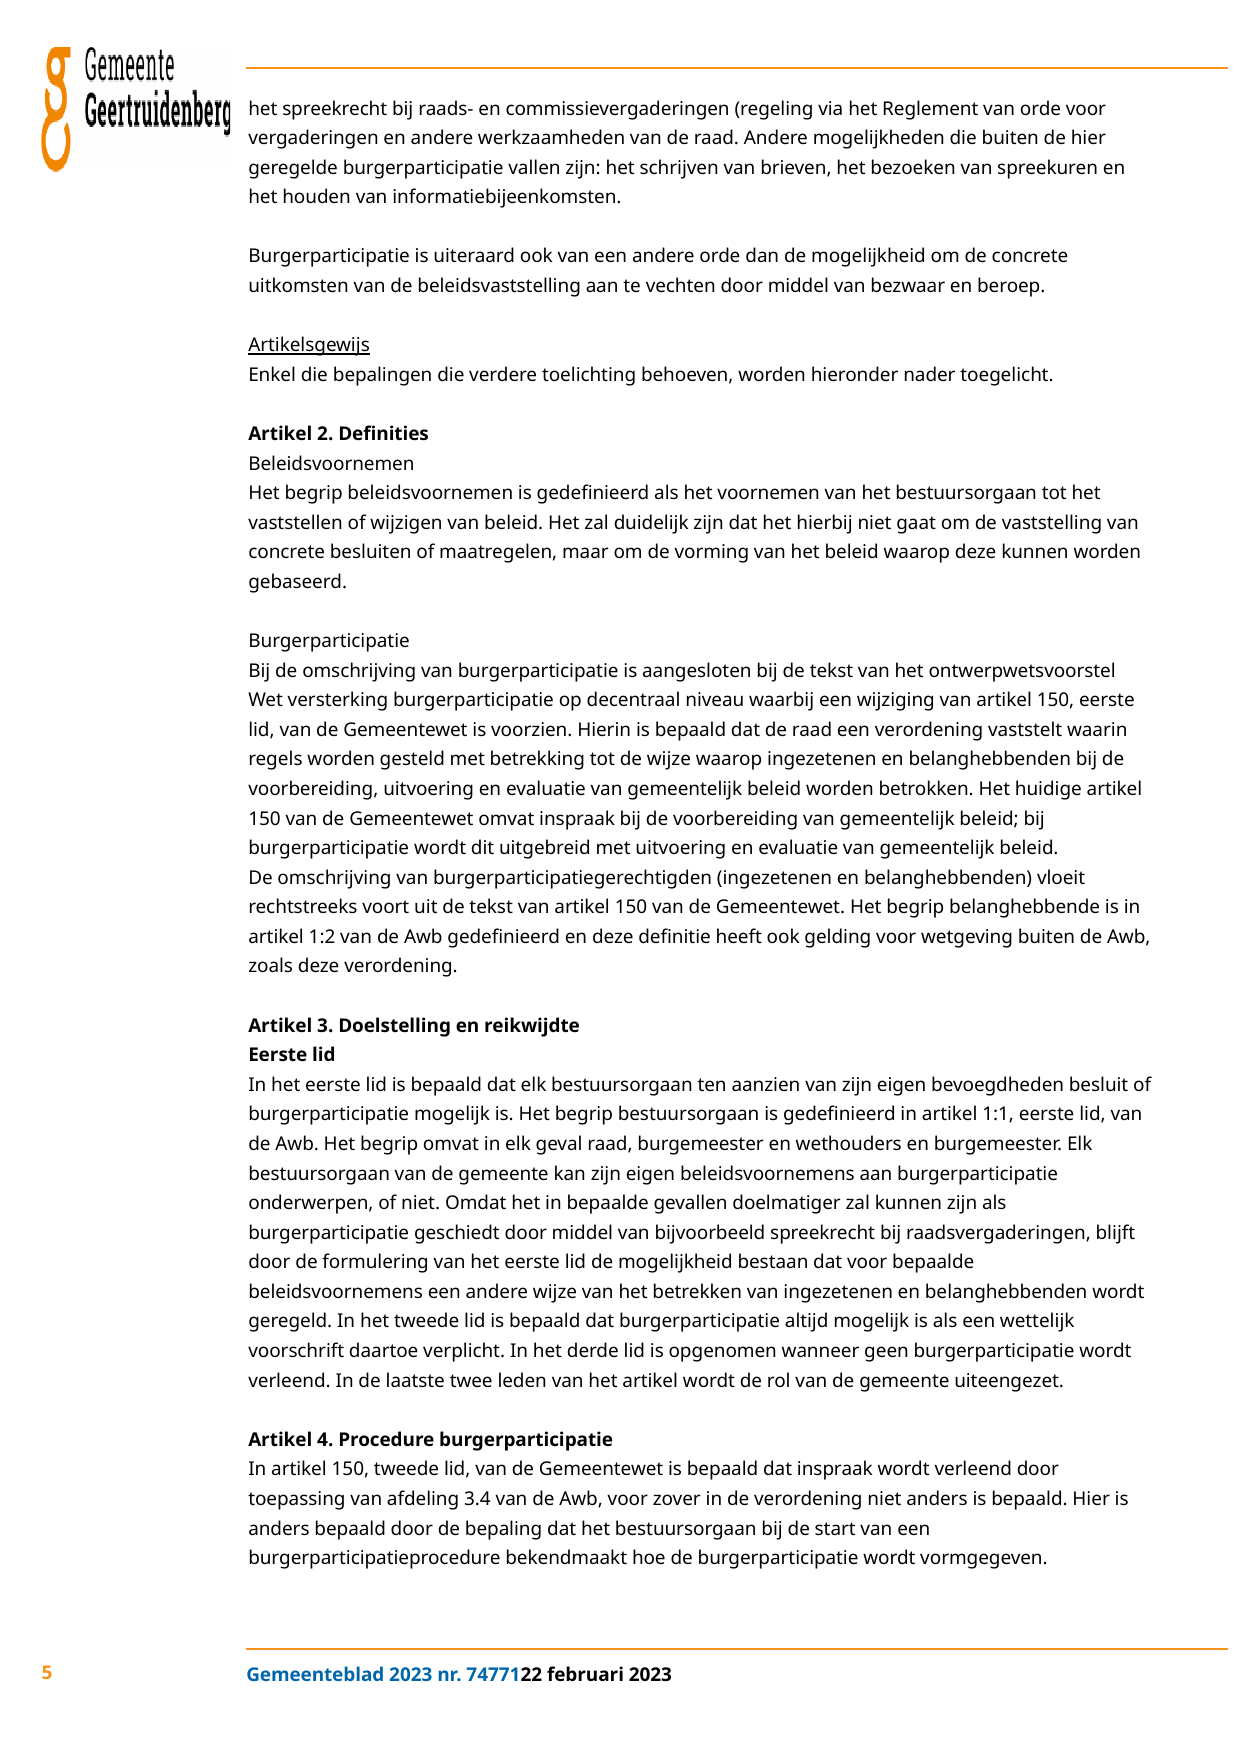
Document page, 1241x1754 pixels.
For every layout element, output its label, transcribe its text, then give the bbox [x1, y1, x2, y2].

text Artikel 4. Procedure burgerparticipatie [248, 1426, 1152, 1452]
picture [41, 47, 231, 172]
text In het eerste lid is bepaald dat elk bestuursorgaan ten aanzien van zijn eigen bevoegdheden besluit of burgerparticipatie mogelijk is. Het begrip bestuursorgaan is gedefinieerd in artikel 1:1, eerste lid, van de Awb. Het begrip omvat in elk geval raad, burgemeester en wethouders en burgemeester. Elk bestuursorgaan van de gemeente kan zijn eigen beleidsvoornemens aan burgerparticipatie onderwerpen, of niet. Omdat het in bepaalde gevallen doelmatiger zal kunnen zijn als burgerparticipatie geschiedt door middel van bijvoorbeeld spreekrecht bij raadsvergaderingen, blijft door de formulering van het eerste lid de mogelijkheid bestaan dat voor bepaalde beleidsvoornemens een andere wijze van het betrekken van ingezetenen en belanghebbenden wordt geregeld. In het tweede lid is bepaald dat burgerparticipatie altijd mogelijk is als een wettelijk voorschrift daartoe verplicht. In het derde lid is opgenomen wanneer geen burgerparticipatie wordt verleend. In de laatste twee leden van het artikel wordt de rol van de gemeente uiteengezet. [248, 1071, 1152, 1393]
text Artikel 2. Definities [248, 420, 1152, 446]
text Artikelsgewijs [248, 331, 1152, 357]
text het spreekrecht bij raads- en commissievergaderingen (regeling via het Reglement van orde voor vergaderingen en andere werkzaamheden van de raad. Andere mogelijkheden die buiten de hier geregelde burgerparticipatie vallen zijn: het schrijven van brieven, het bezoeken van spreekuren en het houden van informatiebijeenkomsten. [248, 95, 1152, 209]
text Burgerparticipatie is uiteraard ook van een andere orde dan de mogelijkheid om de concrete uitkomsten van de beleidsvaststelling aan te vechten door middel van bezwaar en beroep. [248, 243, 1152, 298]
text Artikel 3. Doelstelling en reikwijdte [248, 1012, 1152, 1038]
text Het begrip beleidsvoornemen is gedefinieerd als het voornemen van het bestuursorgaan tot het vaststellen of wijzigen van beleid. Het zal duidelijk zijn dat het hierbij niet gaat om de vaststelling van concrete besluiten of maatregelen, maar om de vorming van het beleid waarop deze kunnen worden gebaseerd. [248, 479, 1152, 594]
text Burgerparticipatie [248, 627, 1152, 653]
text Enkel die bepalingen die verdere toelichting behoeven, worden hieronder nader toegelicht. [248, 361, 1152, 387]
text In artikel 150, tweede lid, van de Gemeentewet is bepaald dat inspraak wordt verleend door toepassing van afdeling 3.4 van de Awb, voor zover in de verordening niet anders is bepaald. Hier is anders bepaald door de bepaling dat het bestuursorgaan bij de start van een burgerparticipatieprocedure bekendmaakt hoe de burgerparticipatie wordt vormgegeven. [248, 1456, 1152, 1570]
text Beleidsvoornemen [248, 450, 1152, 476]
text Eerste lid [248, 1041, 1152, 1067]
text De omschrijving van burgerparticipatiegerechtigden (ingezetenen en belanghebbenden) vloeit rechtstreeks voort uit de tekst van artikel 150 van de Gemeentewet. Het begrip belanghebbende is in artikel 1:2 van de Awb gedefinieerd en deze definitie heeft ook gelding voor wetgeving buiten de Awb, zoals deze verordening. [248, 864, 1152, 978]
text Bij de omschrijving van burgerparticipatie is aangesloten bij de tekst van het ontwerpwetsvoorstel Wet versterking burgerparticipatie op decentraal niveau waarbij een wijziging van artikel 150, eerste lid, van de Gemeentewet is voorzien. Hierin is bepaald dat de raad een verordening vaststelt waarin regels worden gesteld met betrekking tot de wijze waarop ingezetenen en belanghebbenden bij de voorbereiding, uitvoering en evaluatie van gemeentelijk beleid worden betrokken. Het huidige artikel 150 van de Gemeentewet omvat inspraak bij de voorbereiding van gemeentelijk beleid; bij burgerparticipatie wordt dit uitgebreid met uitvoering en evaluatie van gemeentelijk beleid. [248, 657, 1152, 860]
